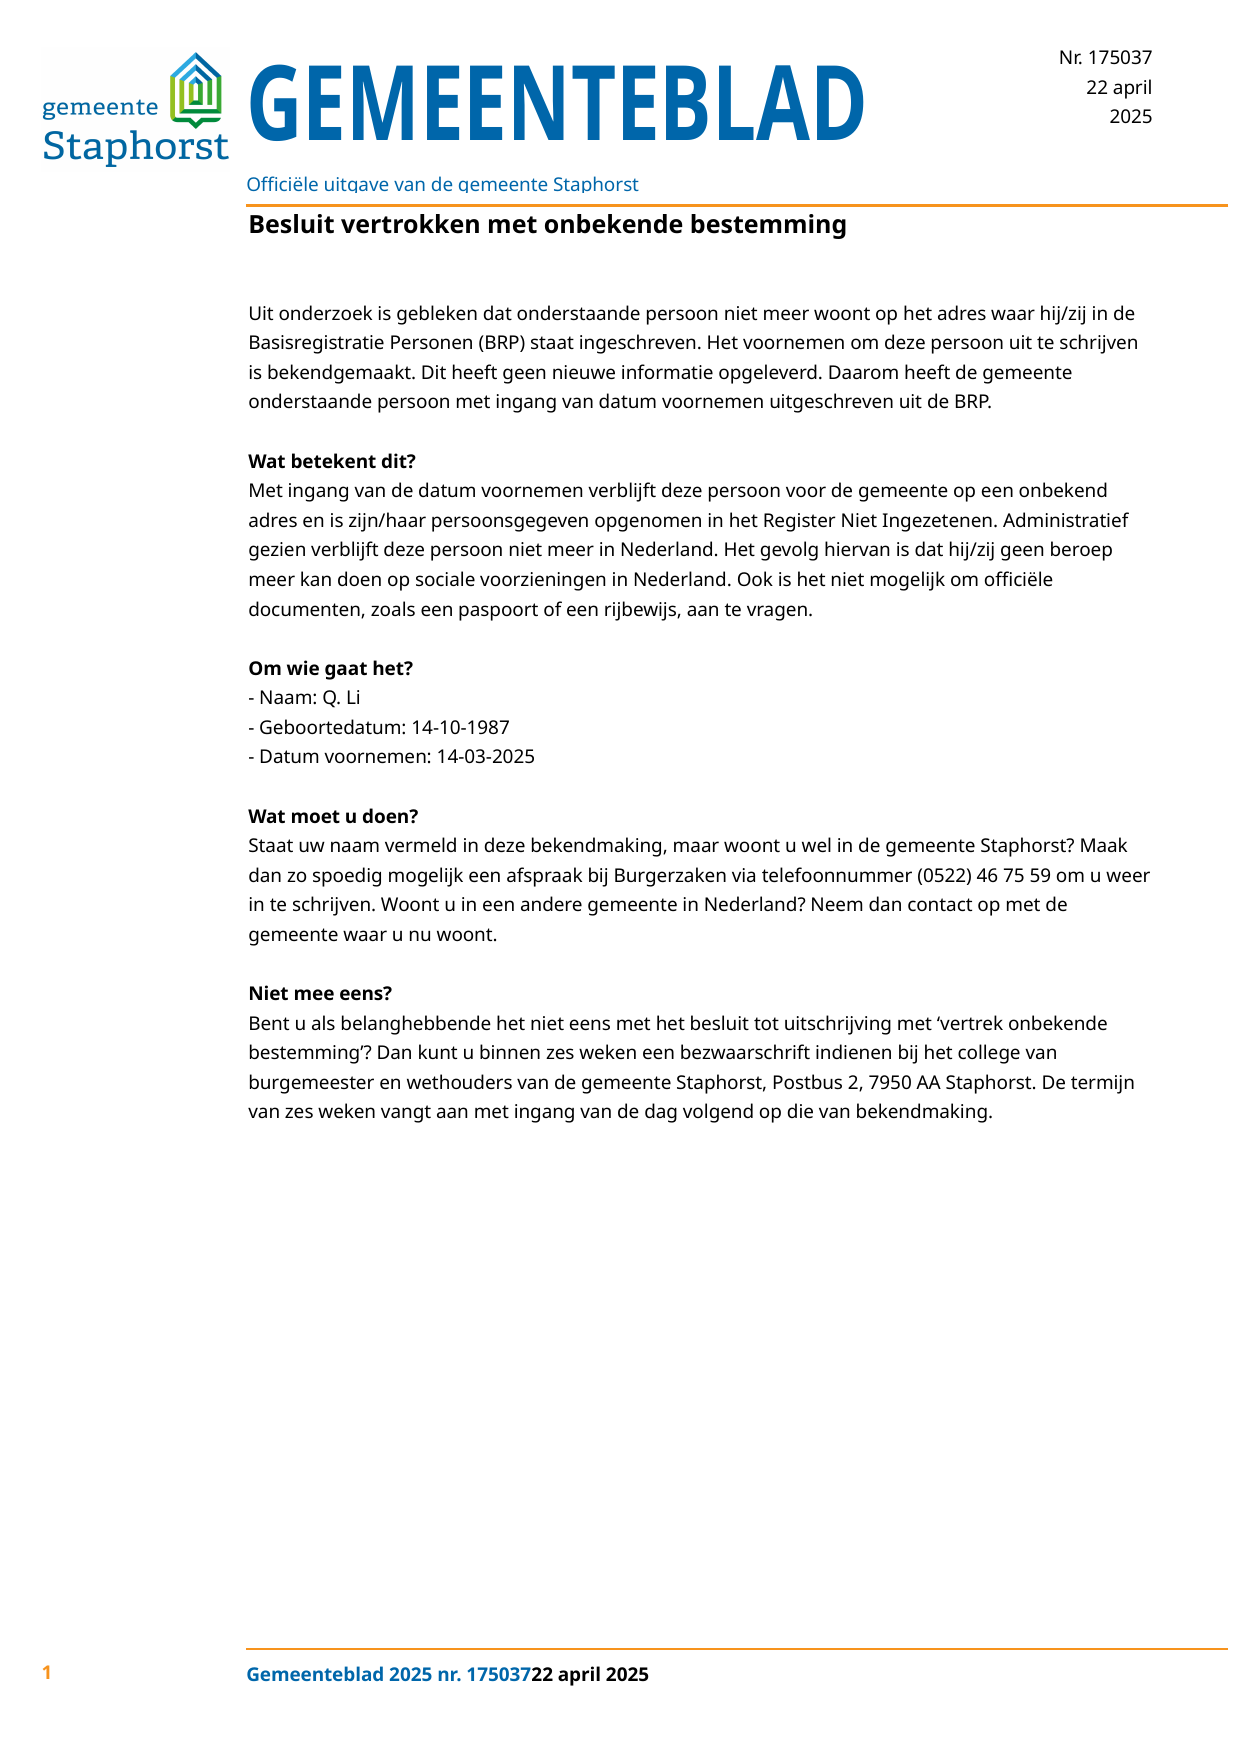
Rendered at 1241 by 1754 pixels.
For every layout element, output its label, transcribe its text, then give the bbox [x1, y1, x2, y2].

text Met ingang van de datum voornemen verblijft deze persoon voor de gemeente op een onbekend adres en is zijn/haar persoonsgegeven opgenomen in het Register Niet Ingezetenen. Administratief gezien verblijft deze persoon niet meer in Nederland. Het gevolg hiervan is dat hij/zij geen beroep meer kan doen op sociale voorzieningen in Nederland. Ook is het niet mogelijk om officiële documenten, zoals een paspoort of een rijbewijs, aan te vragen. [248, 477, 1152, 621]
text - Geboortedatum: 14-10-1987 [248, 714, 1152, 740]
text Wat betekent dit? [248, 448, 1152, 473]
picture [41, 47, 231, 172]
text Niet mee eens? [248, 980, 1152, 1006]
text - Naam: Q. Li [248, 684, 1152, 710]
text Besluit vertrokken met onbekende bestemming [248, 207, 1152, 241]
text Staat uw naam vermeld in deze bekendmaking, maar woont u wel in de gemeente Staphorst? Maak dan zo spoedig mogelijk een afspraak bij Burgerzaken via telefoonnummer (0522) 46 75 59 om u weer in te schrijven. Woont u in een andere gemeente in Nederland? Neem dan contact op met de gemeente waar u nu woont. [248, 832, 1152, 947]
text Bent u als belanghebbende het niet eens met het besluit tot uitschrijving met ‘vertrek onbekende bestemming’? Dan kunt u binnen zes weken een bezwaarschrift indienen bij het college van burgemeester en wethouders van de gemeente Staphorst, Postbus 2, 7950 AA Staphorst. De termijn van zes weken vangt aan met ingang van de dag volgend op die van bekendmaking. [248, 1010, 1152, 1124]
text - Datum voornemen: 14-03-2025 [248, 744, 1152, 769]
text Uit onderzoek is gebleken dat onderstaande persoon niet meer woont op het adres waar hij/zij in de Basisregistratie Personen (BRP) staat ingeschreven. Het voornemen om deze persoon uit te schrijven is bekendgemaakt. Dit heeft geen nieuwe informatie opgeleverd. Daarom heeft de gemeente onderstaande persoon met ingang van datum voornemen uitgeschreven uit de BRP. [248, 300, 1152, 414]
text Wat moet u doen? [248, 803, 1152, 828]
text Om wie gaat het? [248, 655, 1152, 681]
